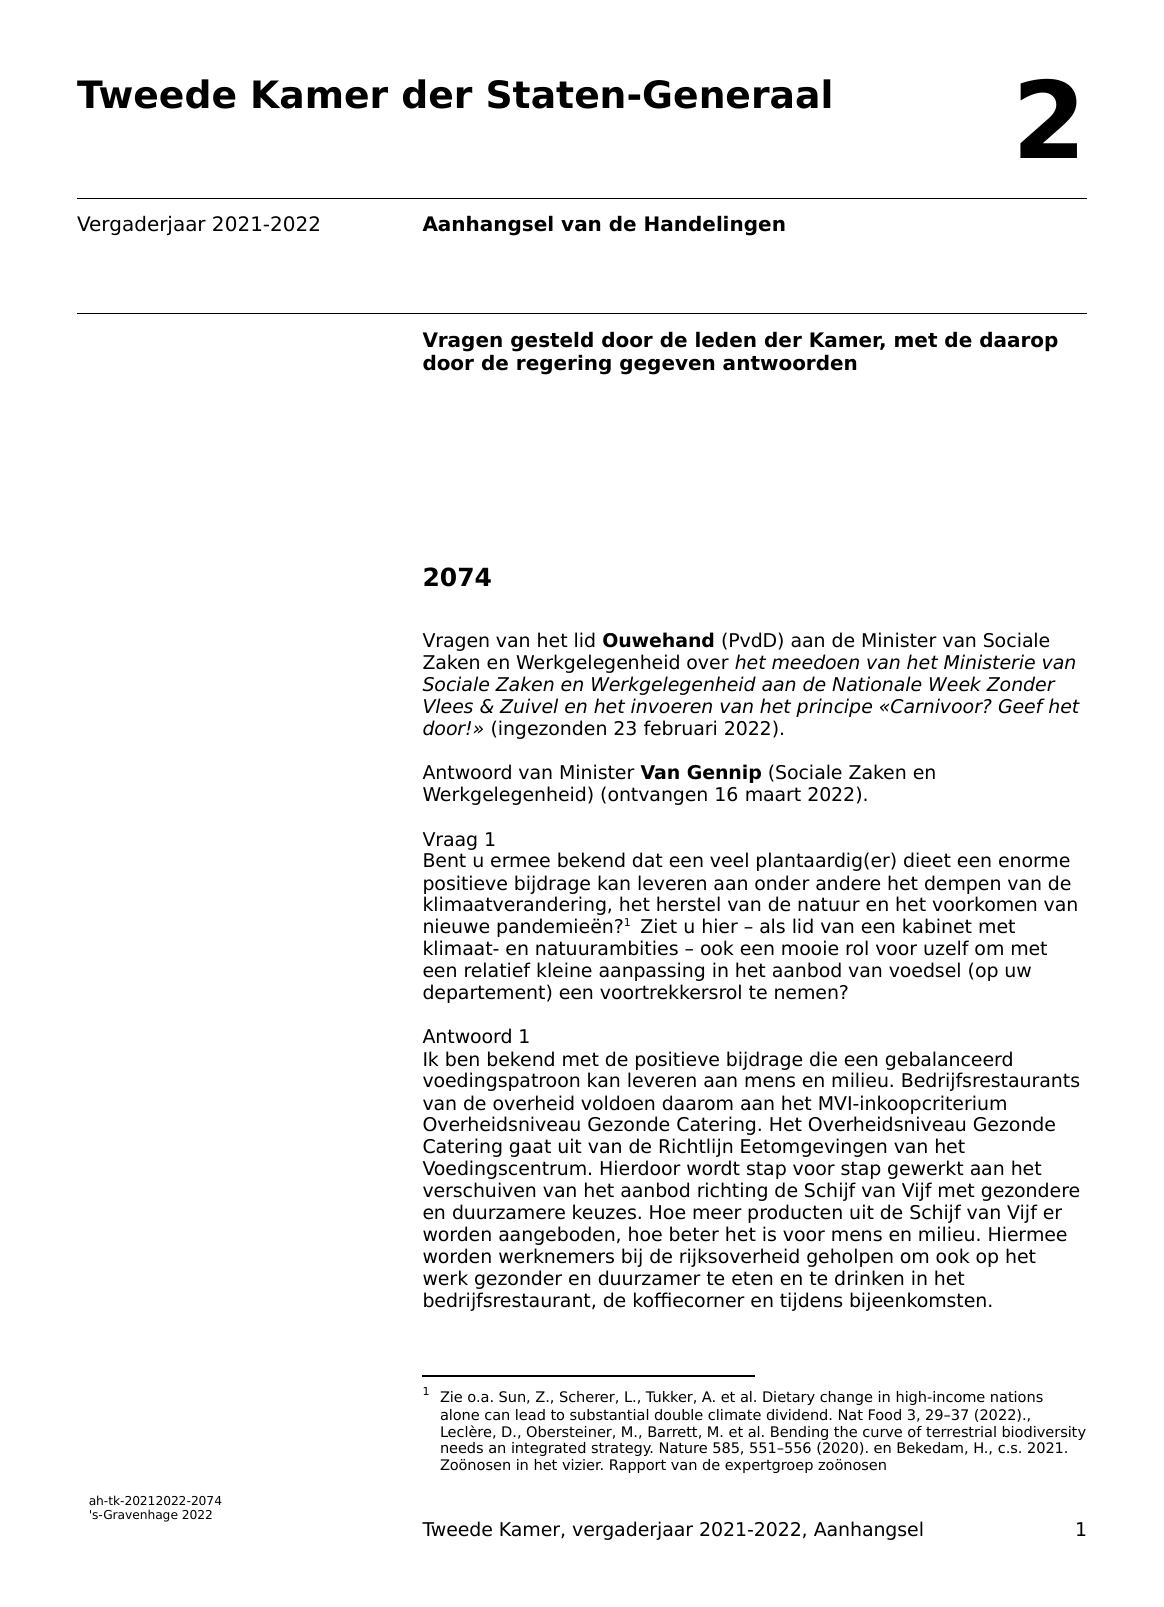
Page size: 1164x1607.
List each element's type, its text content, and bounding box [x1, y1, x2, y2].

text Antwoord van Minister Van Gennip (Sociale Zaken en Werkgelegenheid) (ontvangen 16 maart 2022). [422, 762, 1087, 806]
table_cell Vergaderjaar 2021-2022 [77, 199, 422, 313]
text 2074 [422, 563, 1087, 592]
text ah-tk-20212022-2074 [88, 1494, 323, 1508]
text Antwoord 1 [422, 1026, 1087, 1048]
table_cell Aanhangsel van de Handelingen [422, 199, 1087, 313]
text 's-Gravenhage 2022 [88, 1508, 323, 1522]
table_header 2 [886, 59, 1087, 198]
text Vraag 1 [422, 828, 1087, 850]
table_cell [77, 314, 422, 375]
table_header Tweede Kamer der Staten-Generaal [77, 59, 886, 198]
text Ik ben bekend met de positieve bijdrage die een gebalanceerd voedingspatroon kan leveren aan mens en milieu. Bedrijfsrestaurants van de overheid voldoen daarom aan het MVI-inkoopcriterium Overheidsniveau Gezonde Catering. Het Overheidsniveau Gezonde Catering gaat uit van de Richtlijn Eetomgevingen van het Voedingscentrum. Hierdoor wordt stap voor stap gewerkt aan het verschuiven van het aanbod richting de Schijf van Vijf met gezondere en duurzamere keuzes. Hoe meer producten uit de Schijf van Vijf er worden aangeboden, hoe beter het is voor mens en milieu. Hiermee worden werknemers bij de rijksoverheid geholpen om ook op het werk gezonder en duurzamer te eten en te drinken in het bedrijfsrestaurant, de koffiecorner en tijdens bijeenkomsten. [422, 1048, 1087, 1312]
text Zie o.a. Sun, Z., Scherer, L., Tukker, A. et al. Dietary change in high-income nations alone can lead to substantial double climate dividend. Nat Food 3, 29–37 (2022)., Leclère, D., Obersteiner, M., Barrett, M. et al. Bending the curve of terrestrial biodiversity needs an integrated strategy. Nature 585, 551–556 (2020). en Bekedam, H., c.s. 2021. Zoönosen in het vizier. Rapport van de expertgroep zoönosen [422, 1385, 1087, 1474]
table_cell Vragen gesteld door de leden der Kamer, met de daarop door de regering gegeven antwoorden [422, 314, 1087, 375]
text Bent u ermee bekend dat een veel plantaardig(er) dieet een enorme positieve bijdrage kan leveren aan onder andere het dempen van de klimaatverandering, het herstel van de natuur en het voorkomen van nieuwe pandemieën? Ziet u hier – als lid van een kabinet met klimaat- en natuurambities – ook een mooie rol voor uzelf om met een relatief kleine aanpassing in het aanbod van voedsel (op uw departement) een voortrekkersrol te nemen? [422, 850, 1087, 1004]
text Vragen van het lid Ouwehand (PvdD) aan de Minister van Sociale Zaken en Werkgelegenheid over het meedoen van het Ministerie van Sociale Zaken en Werkgelegenheid aan de Nationale Week Zonder Vlees & Zuivel en het invoeren van het principe «Carnivoor? Geef het door!» (ingezonden 23 februari 2022). [422, 630, 1087, 740]
